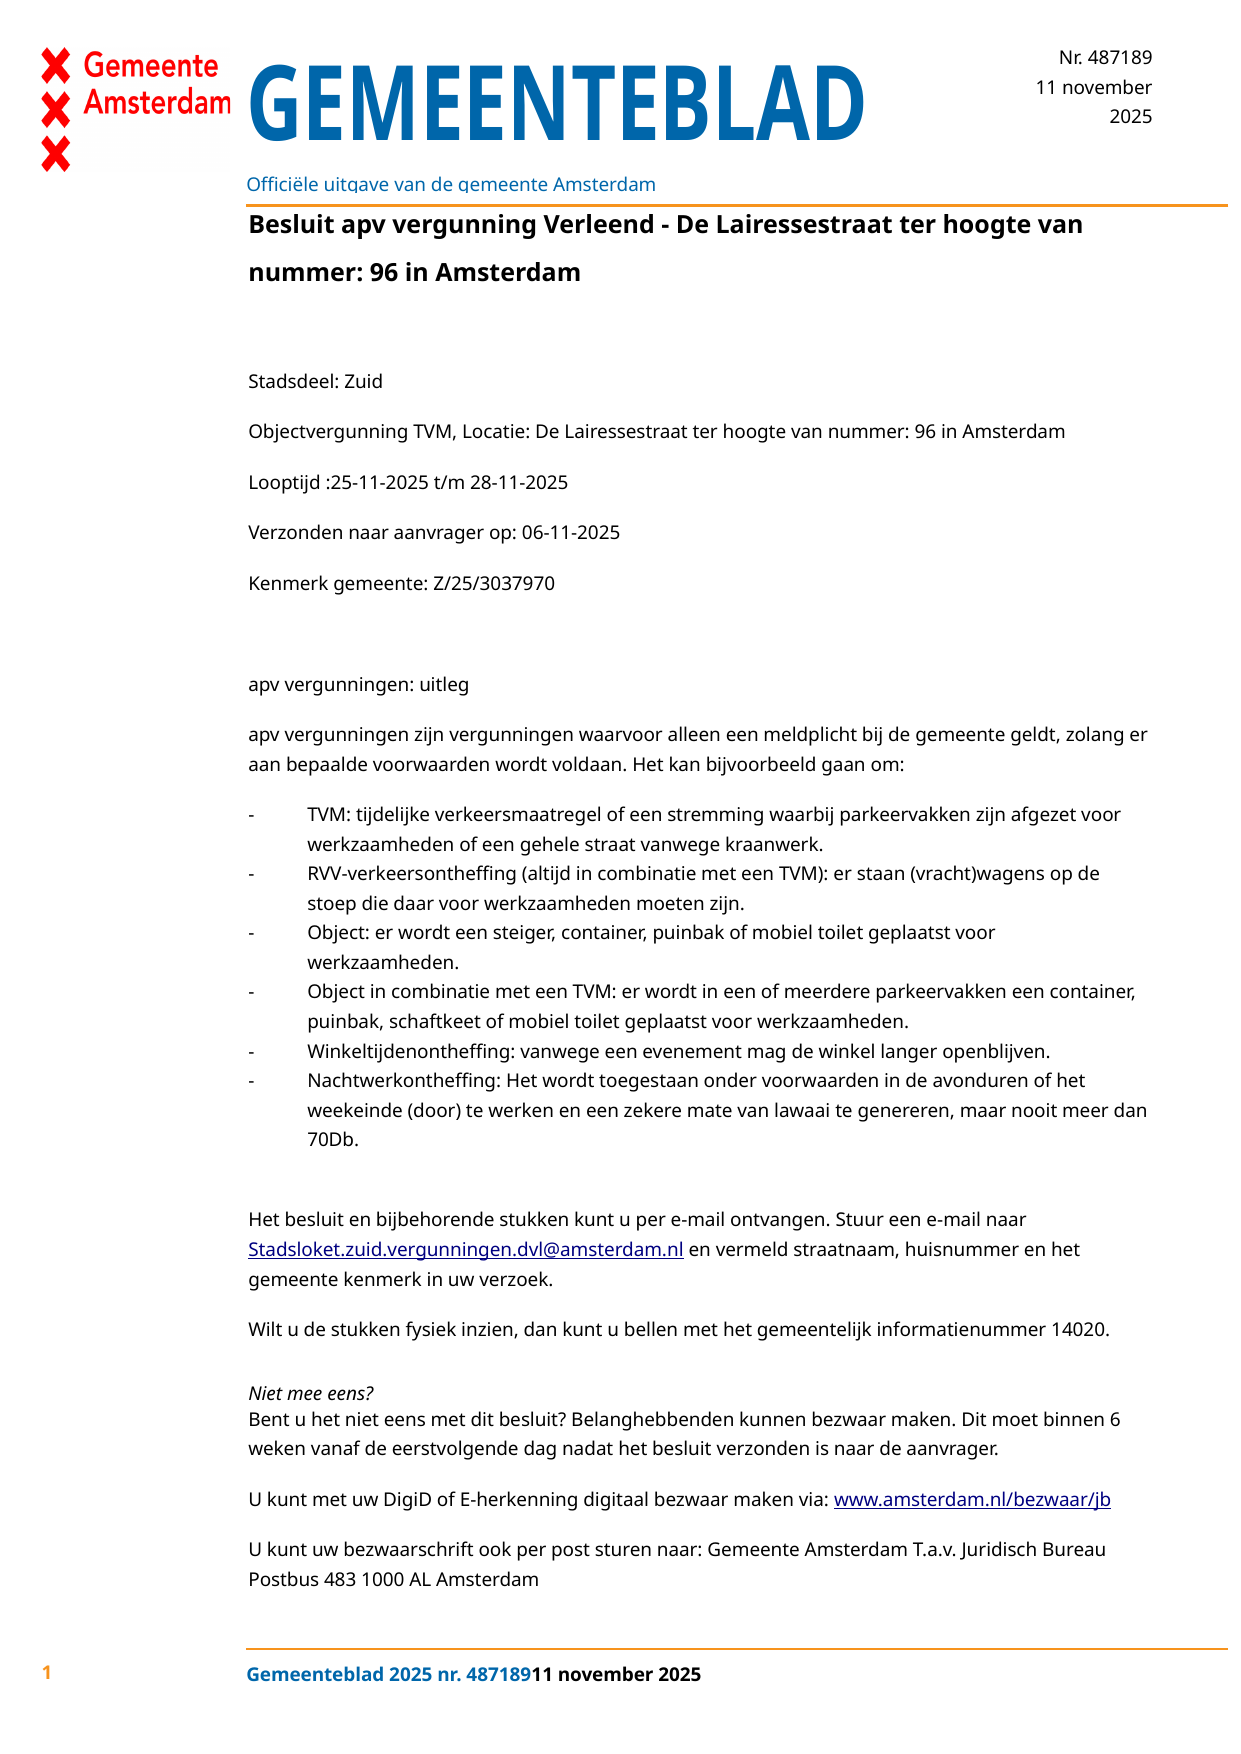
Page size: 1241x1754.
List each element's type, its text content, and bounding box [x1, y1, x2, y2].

picture [41, 47, 231, 172]
text Objectvergunning TVM, Locatie: De Lairessestraat ter hoogte van nummer: 96 in Amsterdam [248, 419, 1152, 444]
list Object: er wordt een steiger, container, puinbak of mobiel toilet geplaatst voor werkzaamheden. [248, 919, 1152, 975]
text apv vergunningen: uitleg [248, 671, 1152, 697]
text Besluit apv vergunning Verleend - De Lairessestraat ter hoogte van nummer: 96 in Amsterdam [248, 207, 1152, 288]
text Het besluit en bijbehorende stukken kunt u per e-mail ontvangen. Stuur een e-mail naar Stadsloket.zuid.vergunningen.dvl@amsterdam.nl en vermeld straatnaam, huisnummer en het gemeente kenmerk in uw verzoek. [248, 1207, 1152, 1292]
text Stadsdeel: Zuid [248, 368, 1152, 394]
list Winkeltijdenontheffing: vanwege een evenement mag de winkel langer openblijven. [248, 1038, 1152, 1064]
text Bent u het niet eens met dit besluit? Belanghebbenden kunnen bezwaar maken. Dit moet binnen 6 weken vanaf de eerstvolgende dag nadat het besluit verzonden is naar de aanvrager. [248, 1406, 1152, 1461]
text Kenmerk gemeente: Z/25/3037970 [248, 570, 1152, 596]
text U kunt uw bezwaarschrift ook per post sturen naar: Gemeente Amsterdam T.a.v. Juridisch Bureau Postbus 483 1000 AL Amsterdam [248, 1536, 1152, 1592]
text U kunt met uw DigiD of E-herkenning digitaal bezwaar maken via: www.amsterdam.nl/bezwaar/jb [248, 1486, 1152, 1512]
text Verzonden naar aanvrager op: 06-11-2025 [248, 519, 1152, 545]
text Looptijd :25-11-2025 t/m 28-11-2025 [248, 469, 1152, 495]
text apv vergunningen zijn vergunningen waarvoor alleen een meldplicht bij de gemeente geldt, zolang er aan bepaalde voorwaarden wordt voldaan. Het kan bijvoorbeeld gaan om: [248, 721, 1152, 777]
list RVV-verkeersontheffing (altijd in combinatie met een TVM): er staan (vracht)wagens op de stoep die daar voor werkzaamheden moeten zijn. [248, 860, 1152, 916]
text Niet mee eens? [248, 1380, 1152, 1406]
list Object in combinatie met een TVM: er wordt in een of meerdere parkeervakken een container, puinbak, schaftkeet of mobiel toilet geplaatst voor werkzaamheden. [248, 979, 1152, 1034]
list TVM: tijdelijke verkeersmaatregel of een stremming waarbij parkeervakken zijn afgezet voor werkzaamheden of een gehele straat vanwege kraanwerk. [248, 801, 1152, 857]
text Wilt u de stukken fysiek inzien, dan kunt u bellen met het gemeentelijk informatienummer 14020. [248, 1316, 1152, 1342]
list Nachtwerkontheffing: Het wordt toegestaan onder voorwaarden in de avonduren of het weekeinde (door) te werken en een zekere mate van lawaai te genereren, maar nooit meer dan 70Db. [248, 1067, 1152, 1152]
